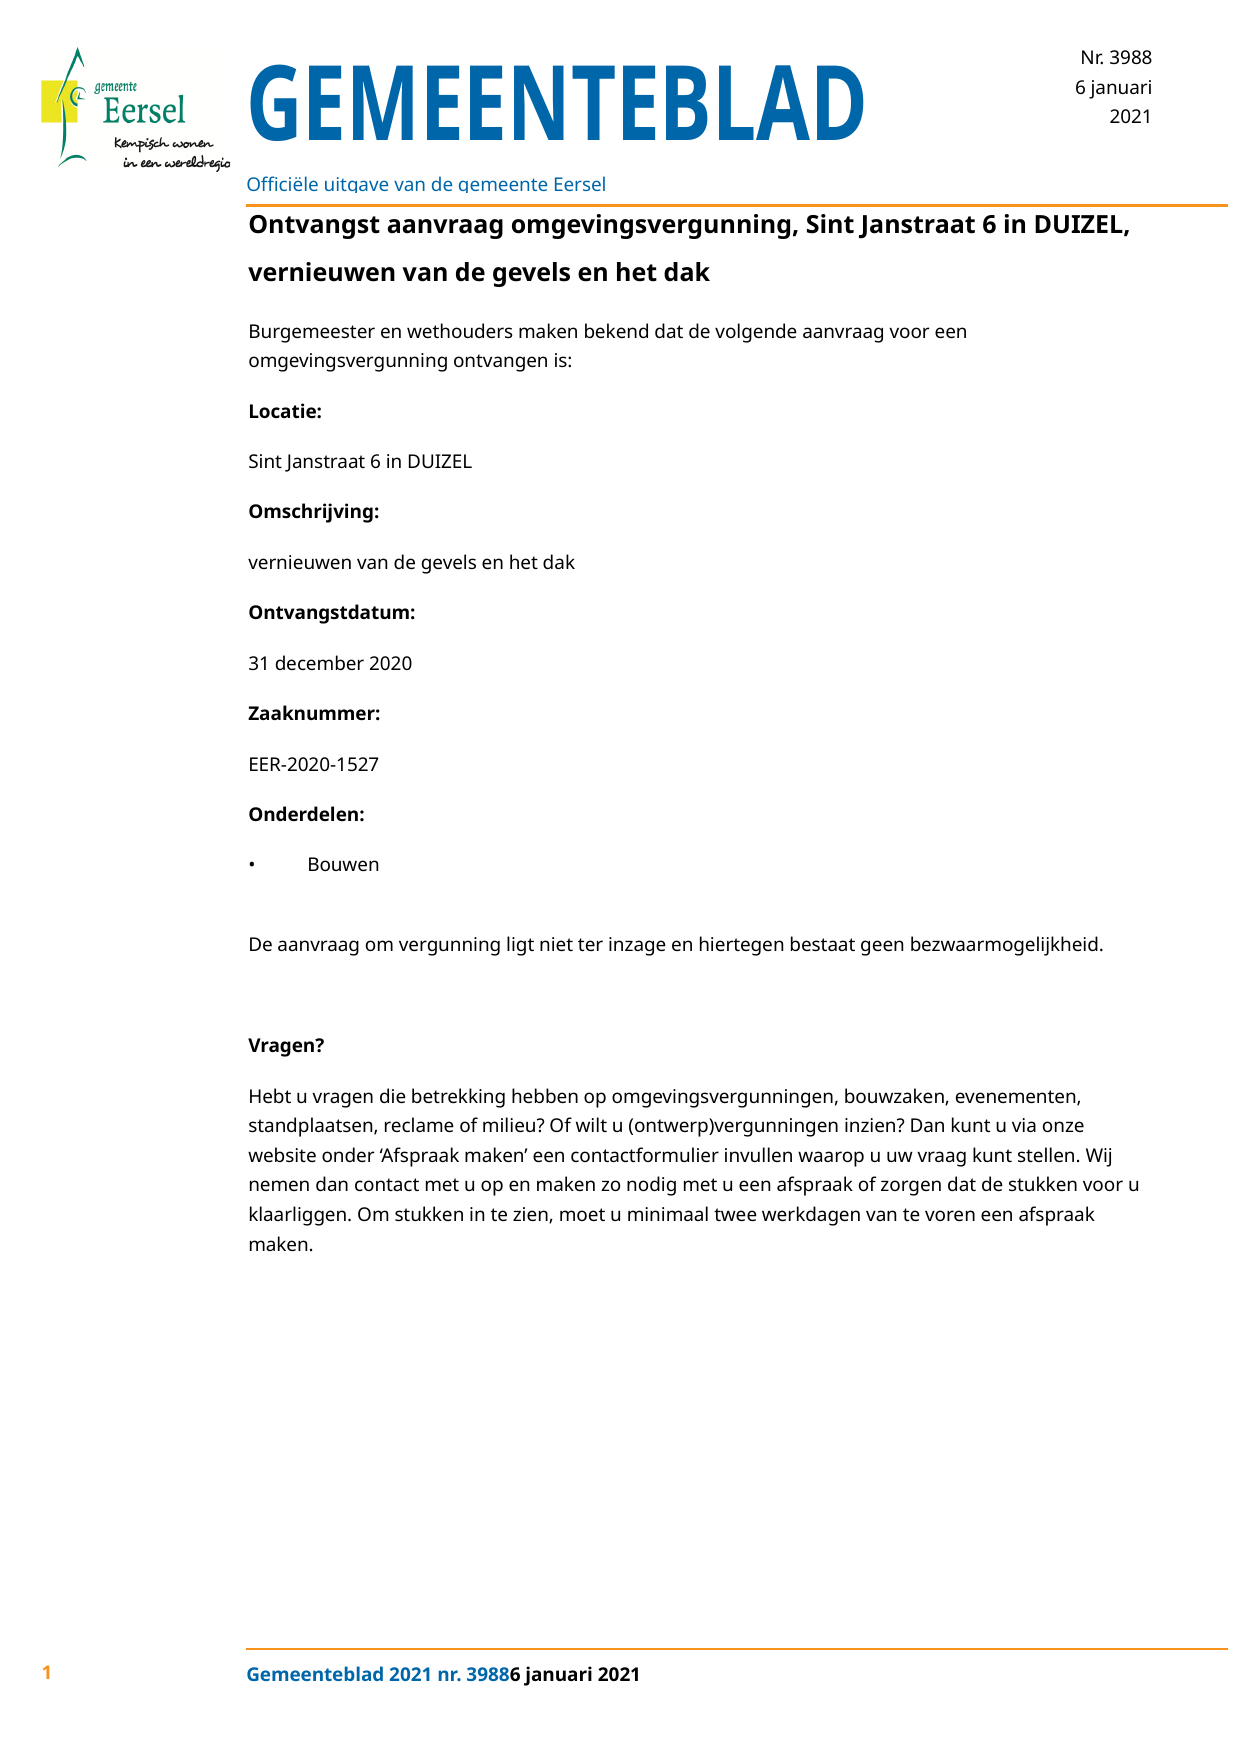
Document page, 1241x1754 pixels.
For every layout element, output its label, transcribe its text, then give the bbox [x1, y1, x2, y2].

text Onderdelen: [248, 801, 1152, 827]
picture [41, 47, 231, 172]
text Burgemeester en wethouders maken bekend dat de volgende aanvraag voor een omgevingsvergunning ontvangen is: [248, 318, 1152, 373]
text Ontvangstdatum: [248, 599, 1152, 625]
text De aanvraag om vergunning ligt niet ter inzage en hiertegen bestaat geen bezwaarmogelijkheid. [248, 932, 1152, 957]
text EER-2020-1527 [248, 751, 1152, 777]
text Zaaknummer: [248, 700, 1152, 726]
text Ontvangst aanvraag omgevingsvergunning, Sint Janstraat 6 in DUIZEL, vernieuwen van de gevels en het dak [248, 207, 1152, 288]
text vernieuwen van de gevels en het dak [248, 549, 1152, 575]
text Omschrijving: [248, 499, 1152, 524]
text Vragen? [248, 1032, 1152, 1058]
list Bouwen [248, 852, 1152, 877]
text Sint Janstraat 6 in DUIZEL [248, 448, 1152, 474]
text Locatie: [248, 398, 1152, 424]
text Hebt u vragen die betrekking hebben op omgevingsvergunningen, bouwzaken, evenementen, standplaatsen, reclame of milieu? Of wilt u (ontwerp)vergunningen inzien? Dan kunt u via onze website onder ‘Afspraak maken’ een contactformulier invullen waarop u uw vraag kunt stellen. Wij nemen dan contact met u op en maken zo nodig met u een afspraak of zorgen dat de stukken voor u klaarliggen. Om stukken in te zien, moet u minimaal twee werkdagen van te voren een afspraak maken. [248, 1083, 1152, 1257]
text 31 december 2020 [248, 650, 1152, 676]
